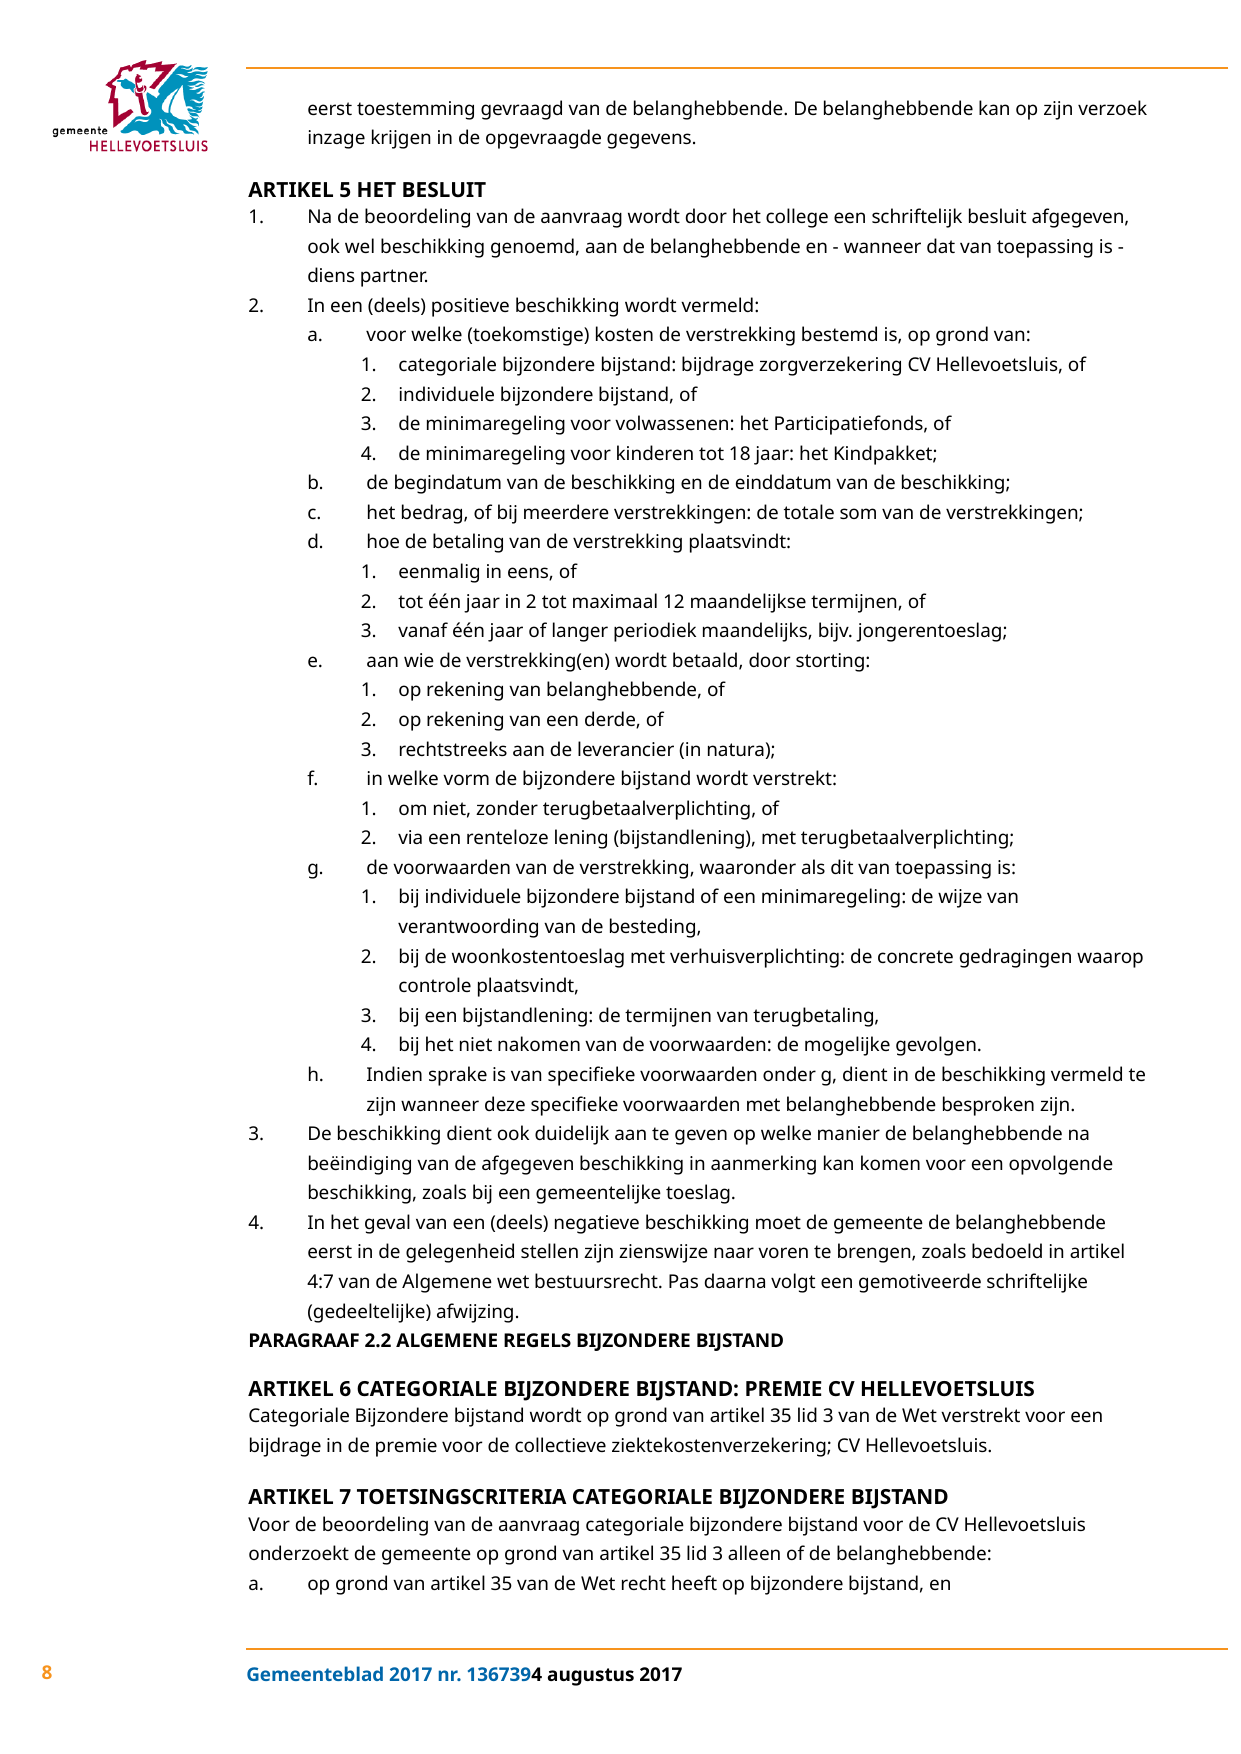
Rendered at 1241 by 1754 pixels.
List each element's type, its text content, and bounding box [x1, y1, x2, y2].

list via een renteloze lening (bijstandlening), met terugbetaalverplichting; [361, 824, 1152, 850]
list vanaf één jaar of langer periodiek maandelijks, bijv. jongerentoeslag; [361, 617, 1152, 643]
list de minimaregeling voor kinderen tot 18 jaar: het Kindpakket; [361, 440, 1152, 466]
text ARTIKEL 5 HET BESLUIT [248, 175, 1152, 203]
list In het geval van een (deels) negatieve beschikking moet de gemeente de belanghebbende eerst in de gelegenheid stellen zijn zienswijze naar voren te brengen, zoals bedoeld in artikel 4:7 van de Algemene wet bestuursrecht. Pas daarna volgt een gemotiveerde schriftelijke (gedeeltelijke) afwijzing. [248, 1209, 1152, 1323]
list individuele bijzondere bijstand, of [361, 381, 1152, 406]
list bij een bijstandlening: de termijnen van terugbetaling, [361, 1002, 1152, 1028]
picture [41, 47, 231, 172]
text ARTIKEL 7 TOETSINGSCRITERIA CATEGORIALE BIJZONDERE BIJSTAND [248, 1482, 1152, 1511]
list rechtstreeks aan de leverancier (in natura); [361, 736, 1152, 761]
list het bedrag, of bij meerdere verstrekkingen: de totale som van de verstrekkingen; [307, 499, 1152, 525]
list op grond van artikel 35 van de Wet recht heeft op bijzondere bijstand, en [248, 1570, 1152, 1596]
list bij het niet nakomen van de voorwaarden: de mogelijke gevolgen. [361, 1032, 1152, 1057]
list in welke vorm de bijzondere bijstand wordt verstrekt: [307, 765, 1152, 791]
list In een (deels) positieve beschikking wordt vermeld: [248, 292, 1152, 318]
text PARAGRAAF 2.2 ALGEMENE REGELS BIJZONDERE BIJSTAND [248, 1327, 1152, 1353]
list bij individuele bijzondere bijstand of een minimaregeling: de wijze van verantwoording van de besteding, [361, 884, 1152, 939]
list de begindatum van de beschikking en de einddatum van de beschikking; [307, 469, 1152, 495]
list Na de beoordeling van de aanvraag wordt door het college een schriftelijk besluit afgegeven, ook wel beschikking genoemd, aan de belanghebbende en - wanneer dat van toepassing is - diens partner. [248, 203, 1152, 288]
text Categoriale Bijzondere bijstand wordt op grond van artikel 35 lid 3 van de Wet verstrekt voor een bijdrage in de premie voor de collectieve ziektekostenverzekering; CV Hellevoetsluis. [248, 1402, 1152, 1458]
list hoe de betaling van de verstrekking plaatsvindt: [307, 529, 1152, 554]
list de minimaregeling voor volwassenen: het Participatiefonds, of [361, 410, 1152, 436]
list voor welke (toekomstige) kosten de verstrekking bestemd is, op grond van: [307, 322, 1152, 347]
list bij de woonkostentoeslag met verhuisverplichting: de concrete gedragingen waarop controle plaatsvindt, [361, 943, 1152, 998]
list op rekening van een derde, of [361, 706, 1152, 732]
list op rekening van belanghebbende, of [361, 677, 1152, 702]
list aan wie de verstrekking(en) wordt betaald, door storting: [307, 647, 1152, 673]
list De beschikking dient ook duidelijk aan te geven op welke manier de belanghebbende na beëindiging van de afgegeven beschikking in aanmerking kan komen voor een opvolgende beschikking, zoals bij een gemeentelijke toeslag. [248, 1120, 1152, 1205]
text Voor de beoordeling van de aanvraag categoriale bijzondere bijstand voor de CV Hellevoetsluis onderzoekt de gemeente op grond van artikel 35 lid 3 alleen of de belanghebbende: [248, 1511, 1152, 1566]
list Indien sprake is van specifieke voorwaarden onder g, dient in de beschikking vermeld te zijn wanneer deze specifieke voorwaarden met belanghebbende besproken zijn. [307, 1061, 1152, 1116]
list om niet, zonder terugbetaalverplichting, of [361, 795, 1152, 821]
list de voorwaarden van de verstrekking, waaronder als dit van toepassing is: [307, 854, 1152, 880]
list categoriale bijzondere bijstand: bijdrage zorgverzekering CV Hellevoetsluis, of [361, 351, 1152, 377]
list tot één jaar in 2 tot maximaal 12 maandelijkse termijnen, of [361, 588, 1152, 613]
list eenmalig in eens, of [361, 558, 1152, 584]
list eerst toestemming gevraagd van de belanghebbende. De belanghebbende kan op zijn verzoek inzage krijgen in de opgevraagde gegevens. [248, 95, 1152, 150]
text ARTIKEL 6 CATEGORIALE BIJZONDERE BIJSTAND: PREMIE CV HELLEVOETSLUIS [248, 1374, 1152, 1402]
